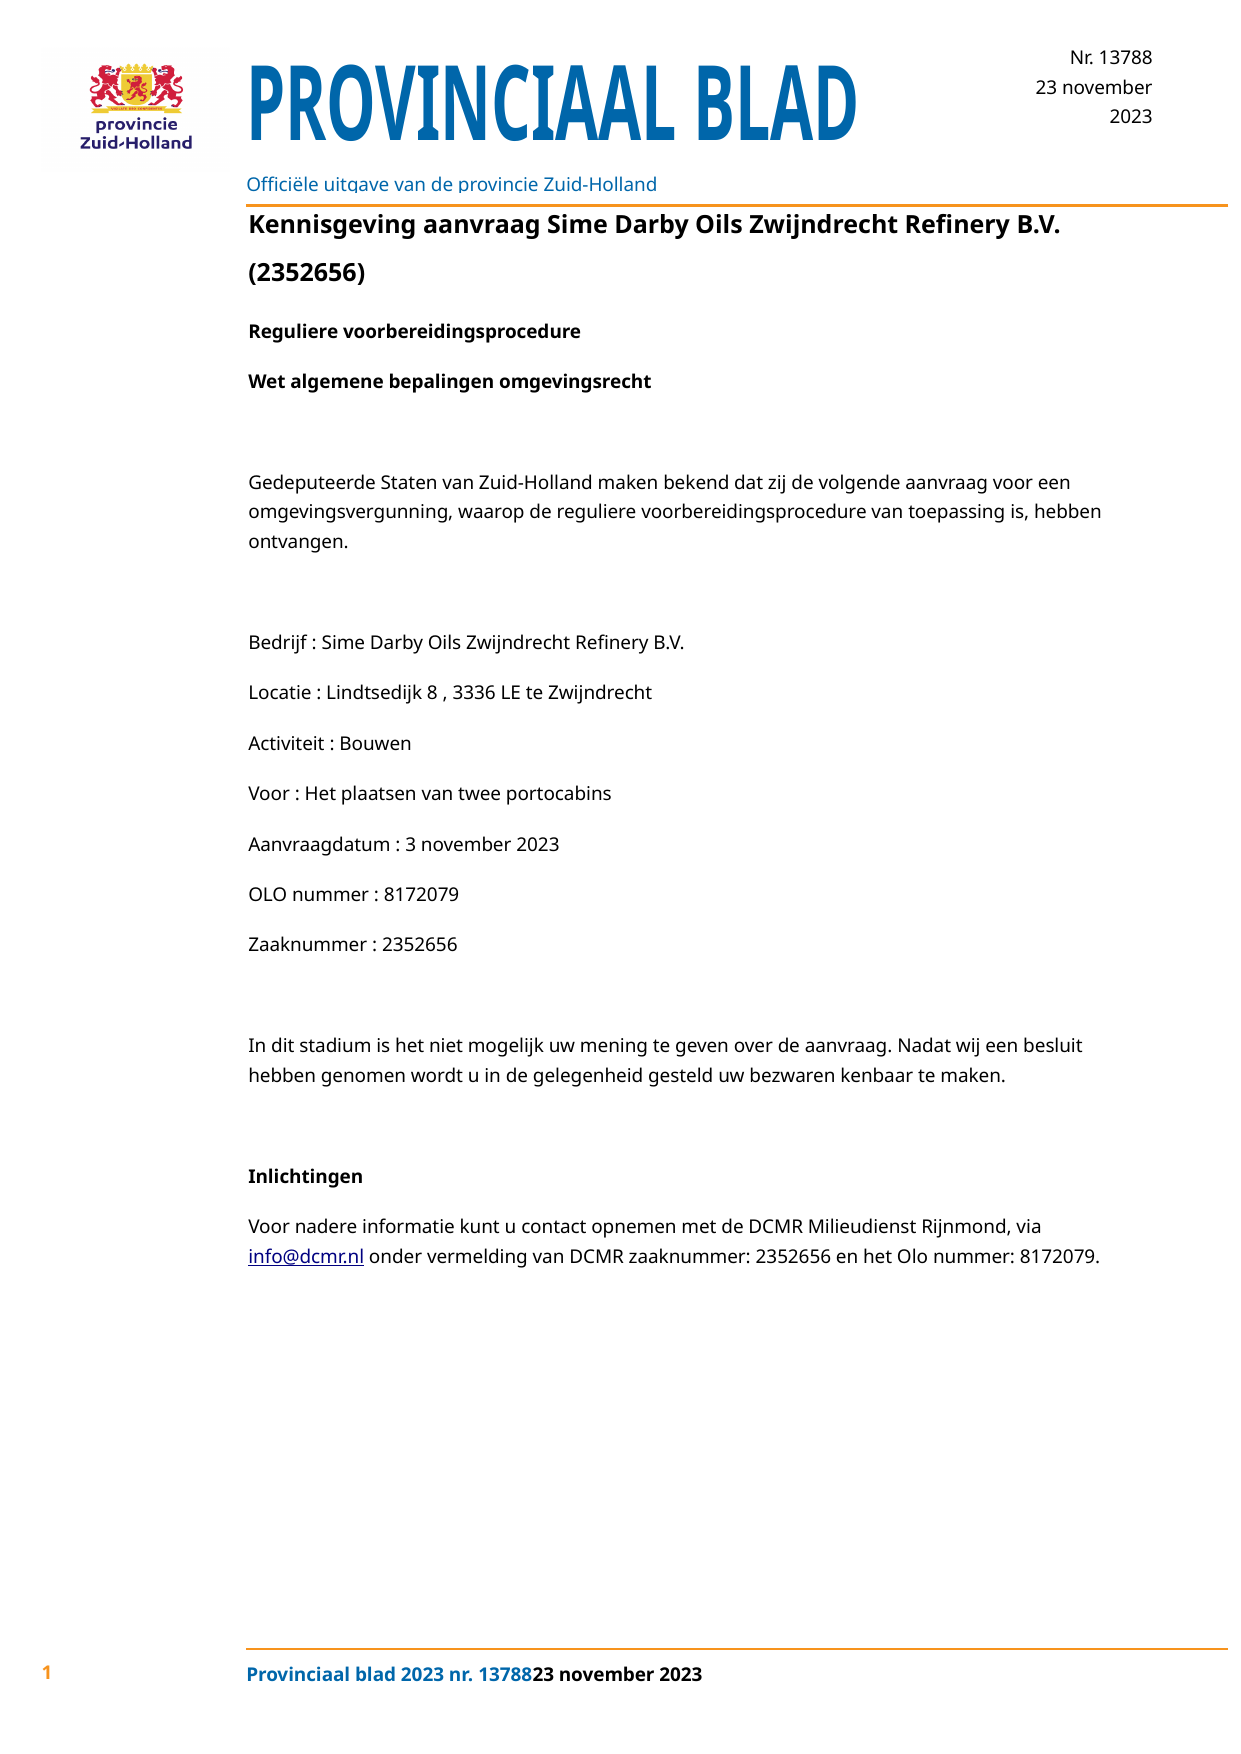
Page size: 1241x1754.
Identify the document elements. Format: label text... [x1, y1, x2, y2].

picture [41, 47, 231, 172]
text Gedeputeerde Staten van Zuid-Holland maken bekend dat zij de volgende aanvraag voor een omgevingsvergunning, waarop de reguliere voorbereidingsprocedure van toepassing is, hebben ontvangen. [248, 469, 1152, 554]
text Voor : Het plaatsen van twee portocabins [248, 780, 1152, 806]
text Voor nadere informatie kunt u contact opnemen met de DCMR Milieudienst Rijnmond, via info@dcmr.nl onder vermelding van DCMR zaaknummer: 2352656 en het Olo nummer: 8172079. [248, 1213, 1152, 1269]
text Inlichtingen [248, 1163, 1152, 1189]
text In dit stadium is het niet mogelijk uw mening te geven over de aanvraag. Nadat wij een besluit hebben genomen wordt u in de gelegenheid gesteld uw bezwaren kenbaar te maken. [248, 1032, 1152, 1088]
text Zaaknummer : 2352656 [248, 932, 1152, 957]
text Locatie : Lindtsedijk 8 , 3336 LE te Zwijndrecht [248, 679, 1152, 705]
text Reguliere voorbereidingsprocedure [248, 318, 1152, 344]
text Activiteit : Bouwen [248, 730, 1152, 756]
text Aanvraagdatum : 3 november 2023 [248, 831, 1152, 857]
text Bedrijf : Sime Darby Oils Zwijndrecht Refinery B.V. [248, 629, 1152, 655]
text OLO nummer : 8172079 [248, 881, 1152, 907]
text Wet algemene bepalingen omgevingsrecht [248, 368, 1152, 394]
text Kennisgeving aanvraag Sime Darby Oils Zwijndrecht Refinery B.V. (2352656) [248, 207, 1152, 288]
